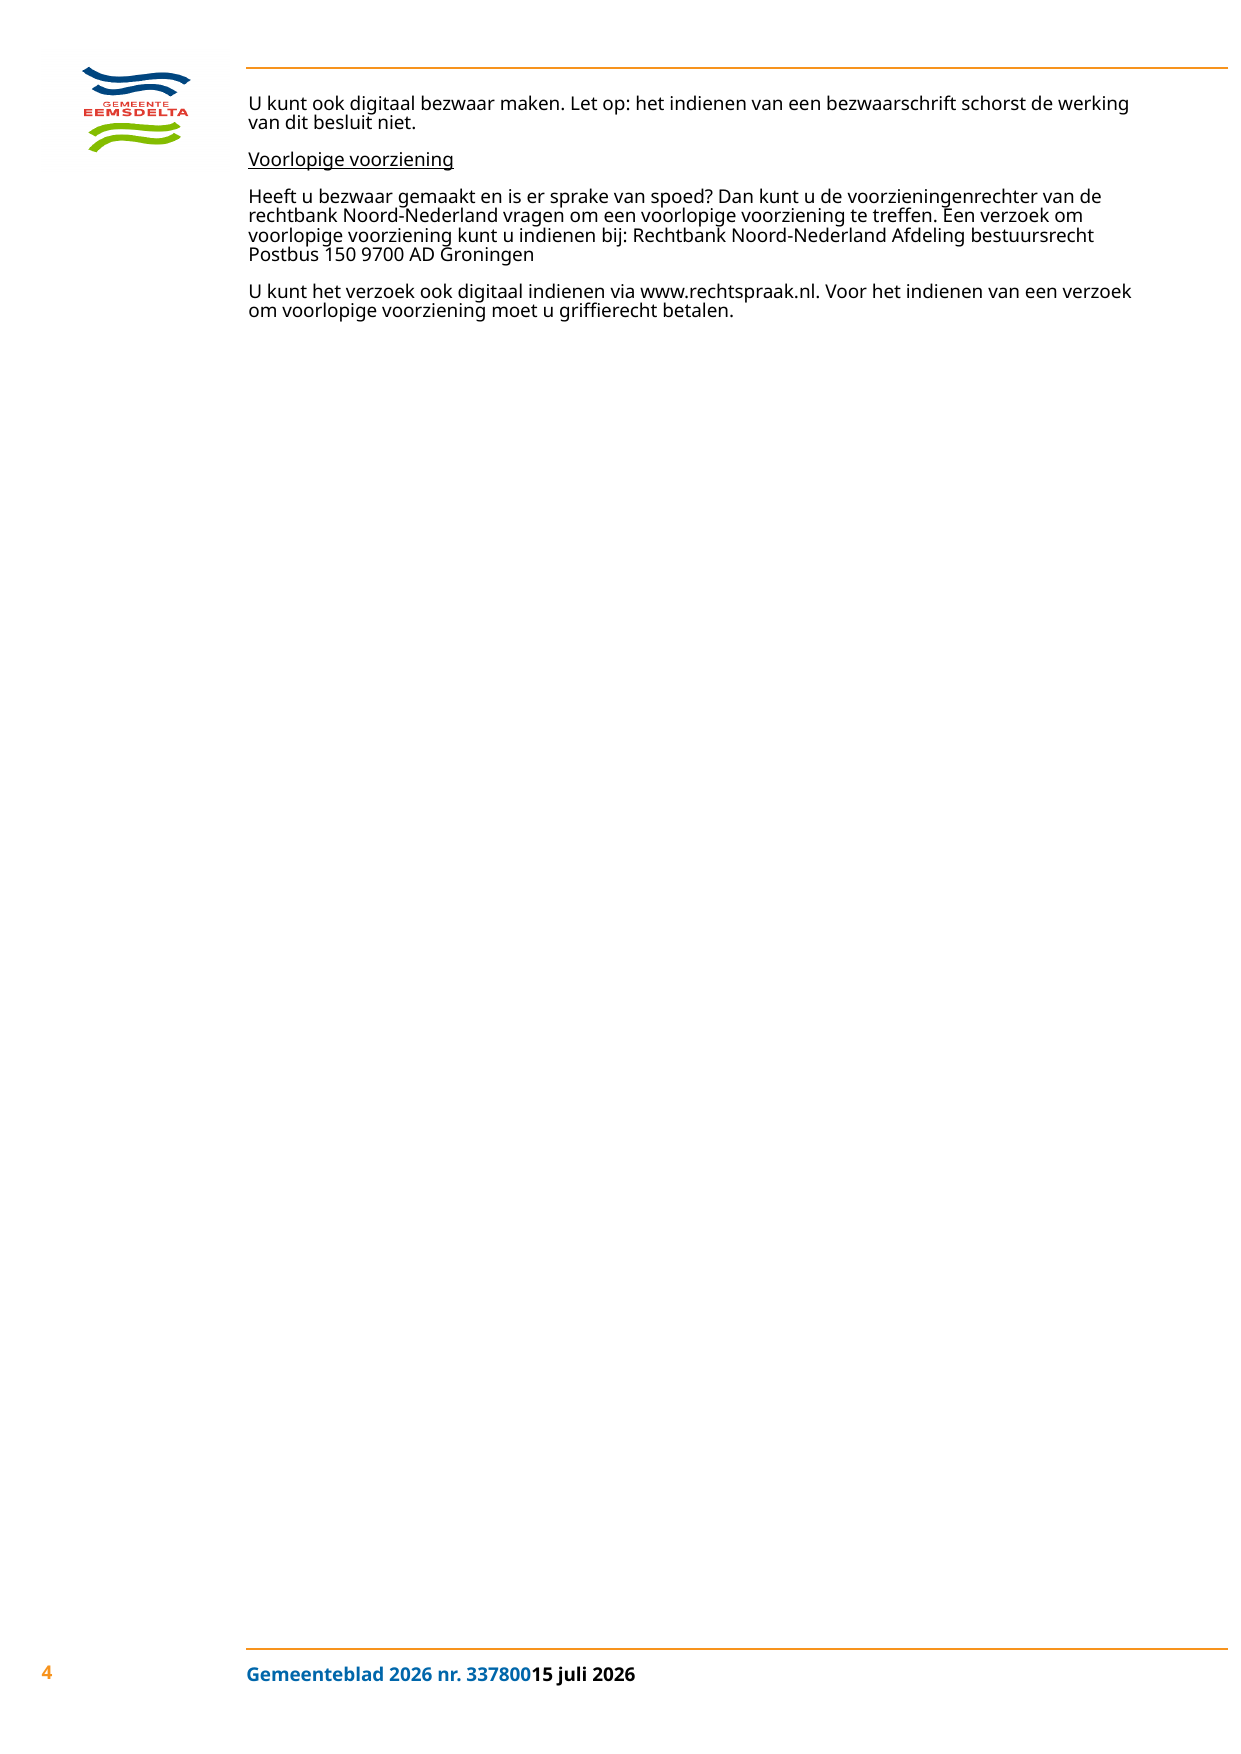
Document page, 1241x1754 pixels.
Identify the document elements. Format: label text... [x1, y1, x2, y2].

text U kunt het verzoek ook digitaal indienen via www.rechtspraak.nl. Voor het indienen van een verzoek om voorlopige voorziening moet u griffierecht betalen. [248, 283, 1152, 321]
text U kunt ook digitaal bezwaar maken. Let op: het indienen van een bezwaarschrift schorst de werking van dit besluit niet. [248, 95, 1152, 133]
text Heeft u bezwaar gemaakt en is er sprake van spoed? Dan kunt u de voorzieningenrechter van de rechtbank Noord-Nederland vragen om een voorlopige voorziening te treffen. Een verzoek om voorlopige voorziening kunt u indienen bij: Rechtbank Noord-Nederland Afdeling bestuursrecht Postbus 150 9700 AD Groningen [248, 188, 1152, 265]
text Voorlopige voorziening [248, 151, 1152, 170]
picture [41, 47, 231, 172]
